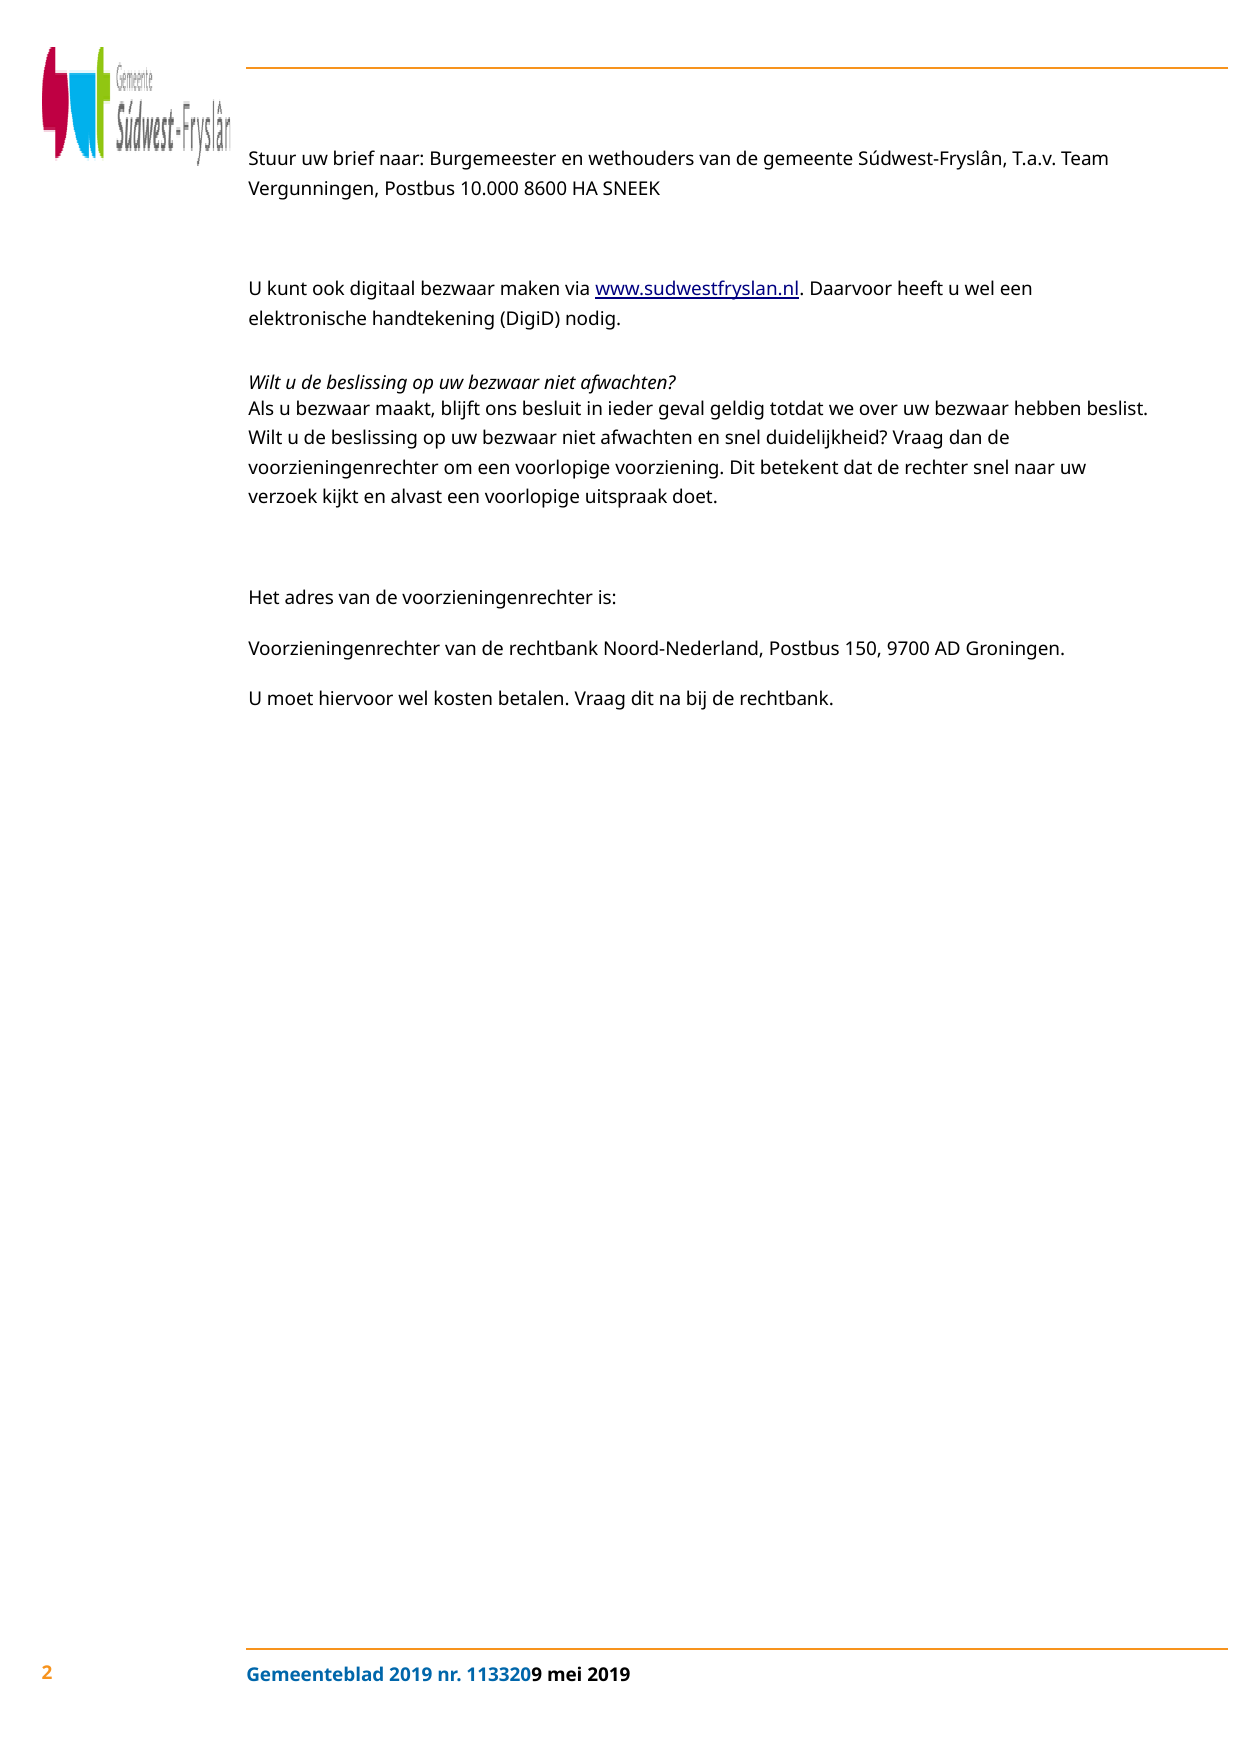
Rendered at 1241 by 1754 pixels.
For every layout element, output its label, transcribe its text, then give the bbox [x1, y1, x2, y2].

text U moet hiervoor wel kosten betalen. Vraag dit na bij de rechtbank. [248, 685, 1152, 711]
text Stuur uw brief naar: Burgemeester en wethouders van de gemeente Súdwest-Fryslân, T.a.v. Team Vergunningen, Postbus 10.000 8600 HA SNEEK [248, 145, 1152, 201]
text Het adres van de voorzieningenrechter is: [248, 584, 1152, 610]
picture [41, 47, 231, 172]
text U kunt ook digitaal bezwaar maken via www.sudwestfryslan.nl. Daarvoor heeft u wel een elektronische handtekening (DigiD) nodig. [248, 276, 1152, 331]
text Als u bezwaar maakt, blijft ons besluit in ieder geval geldig totdat we over uw bezwaar hebben beslist. Wilt u de beslissing op uw bezwaar niet afwachten en snel duidelijkheid? Vraag dan de voorzieningenrechter om een voorlopige voorziening. Dit betekent dat de rechter snel naar uw verzoek kijkt en alvast een voorlopige uitspraak doet. [248, 395, 1152, 509]
text Wilt u de beslissing op uw bezwaar niet afwachten? [248, 369, 1152, 395]
text Voorzieningenrechter van de rechtbank Noord-Nederland, Postbus 150, 9700 AD Groningen. [248, 635, 1152, 661]
